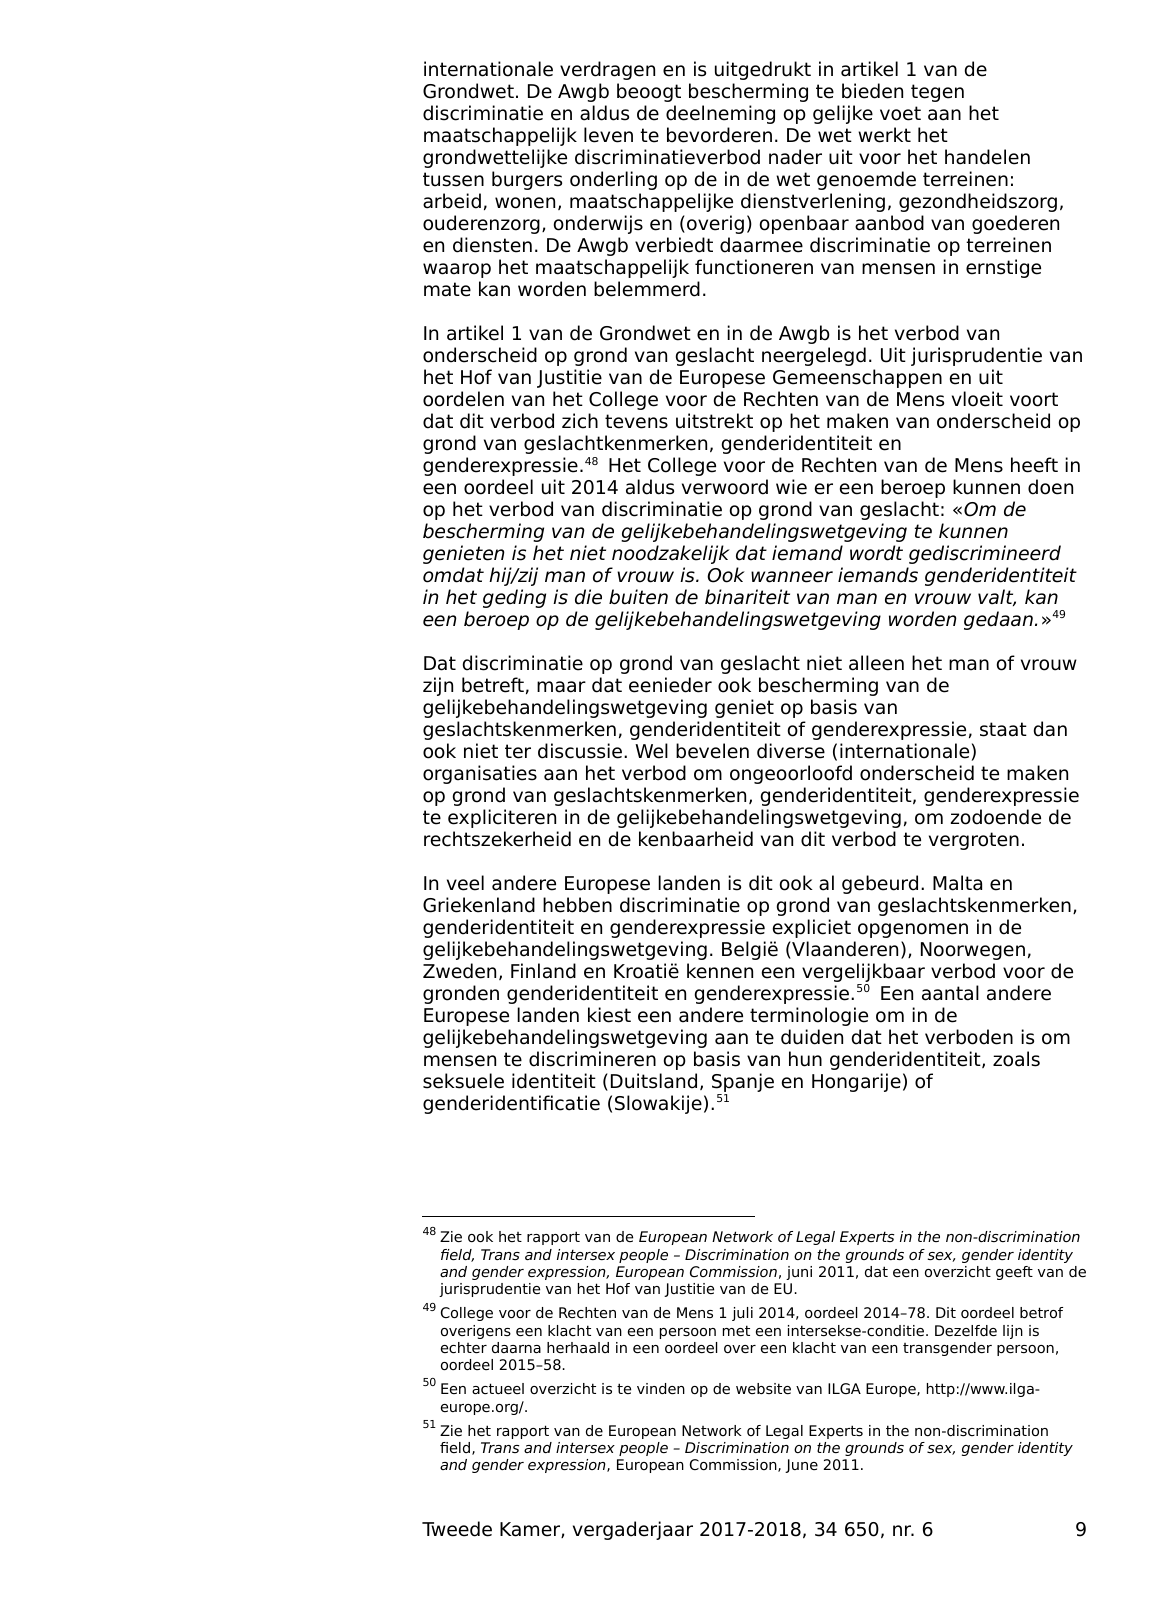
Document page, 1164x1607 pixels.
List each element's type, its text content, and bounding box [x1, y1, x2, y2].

text In veel andere Europese landen is dit ook al gebeurd. Malta en Griekenland hebben discriminatie op grond van geslachtskenmerken, genderidentiteit en genderexpressie expliciet opgenomen in de gelijkebehandelingswetgeving. België (Vlaanderen), Noorwegen, Zweden, Finland en Kroatië kennen een vergelijkbaar verbod voor de gronden genderidentiteit en genderexpressie. Een aantal andere Europese landen kiest een andere terminologie om in de gelijkebehandelingswetgeving aan te duiden dat het verboden is om mensen te discrimineren op basis van hun genderidentiteit, zoals seksuele identiteit (Duitsland, Spanje en Hongarije) of genderidentificatie (Slowakije). [422, 873, 1087, 1115]
text Zie het rapport van de European Network of Legal Experts in the non-discrimination field, Trans and intersex people – Discrimination on the grounds of sex, gender identity and gender expression, European Commission, June 2011. [422, 1418, 1087, 1474]
text Dat discriminatie op grond van geslacht niet alleen het man of vrouw zijn betreft, maar dat eenieder ook bescherming van de gelijkebehandelingswetgeving geniet op basis van geslachtskenmerken, genderidentiteit of genderexpressie, staat dan ook niet ter discussie. Wel bevelen diverse (internationale) organisaties aan het verbod om ongeoorloofd onderscheid te maken op grond van geslachtskenmerken, genderidentiteit, genderexpressie te expliciteren in de gelijkebehandelingswetgeving, om zodoende de rechtszekerheid en de kenbaarheid van dit verbod te vergroten. [422, 653, 1087, 851]
text Een actueel overzicht is te vinden op de website van ILGA Europe, http://www.ilga-europe.org/. [422, 1377, 1087, 1416]
text internationale verdragen en is uitgedrukt in artikel 1 van de Grondwet. De Awgb beoogt bescherming te bieden tegen discriminatie en aldus de deelneming op gelijke voet aan het maatschappelijk leven te bevorderen. De wet werkt het grondwettelijke discriminatieverbod nader uit voor het handelen tussen burgers onderling op de in de wet genoemde terreinen: arbeid, wonen, maatschappelijke dienstverlening, gezondheidszorg, ouderenzorg, onderwijs en (overig) openbaar aanbod van goederen en diensten. De Awgb verbiedt daarmee discriminatie op terreinen waarop het maatschappelijk functioneren van mensen in ernstige mate kan worden belemmerd. [422, 59, 1087, 301]
text Zie ook het rapport van de European Network of Legal Experts in the non-discrimination field, Trans and intersex people – Discrimination on the grounds of sex, gender identity and gender expression, European Commission, juni 2011, dat een overzicht geeft van de jurisprudentie van het Hof van Justitie van de EU. [422, 1225, 1087, 1298]
text In artikel 1 van de Grondwet en in de Awgb is het verbod van onderscheid op grond van geslacht neergelegd. Uit jurisprudentie van het Hof van Justitie van de Europese Gemeenschappen en uit oordelen van het College voor de Rechten van de Mens vloeit voort dat dit verbod zich tevens uitstrekt op het maken van onderscheid op grond van geslachtkenmerken, genderidentiteit en genderexpressie. Het College voor de Rechten van de Mens heeft in een oordeel uit 2014 aldus verwoord wie er een beroep kunnen doen op het verbod van discriminatie op grond van geslacht: «Om de bescherming van de gelijkebehandelingswetgeving te kunnen genieten is het niet noodzakelijk dat iemand wordt gediscrimineerd omdat hij/zij man of vrouw is. Ook wanneer iemands genderidentiteit in het geding is die buiten de binariteit van man en vrouw valt, kan een beroep op de gelijkebehandelingswetgeving worden gedaan.» [422, 323, 1087, 631]
text College voor de Rechten van de Mens 1 juli 2014, oordeel 2014–78. Dit oordeel betrof overigens een klacht van een persoon met een intersekse-conditie. Dezelfde lijn is echter daarna herhaald in een oordeel over een klacht van een transgender persoon, oordeel 2015–58. [422, 1301, 1087, 1374]
